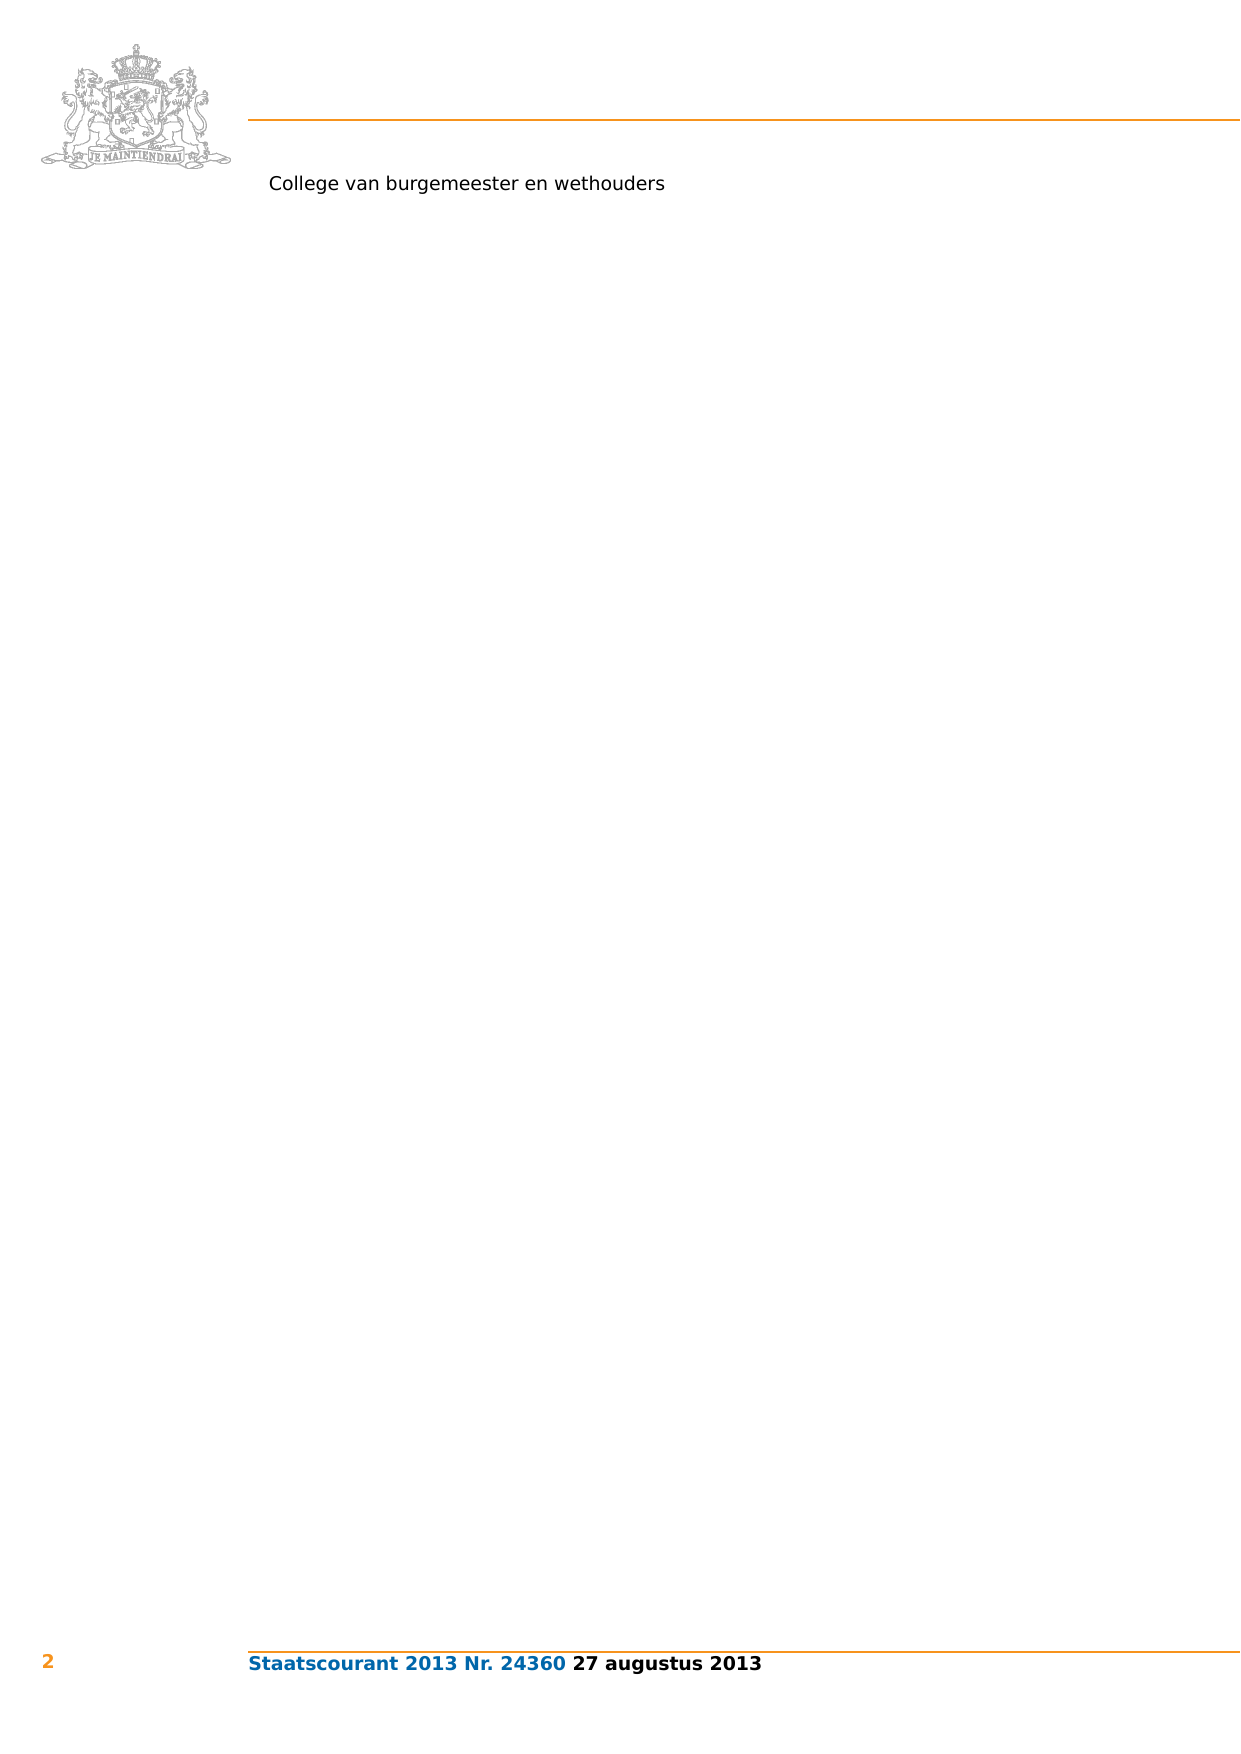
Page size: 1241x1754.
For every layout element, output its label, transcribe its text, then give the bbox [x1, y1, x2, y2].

text College van burgemeester en wethouders [248, 173, 1163, 195]
picture [41, 44, 231, 169]
